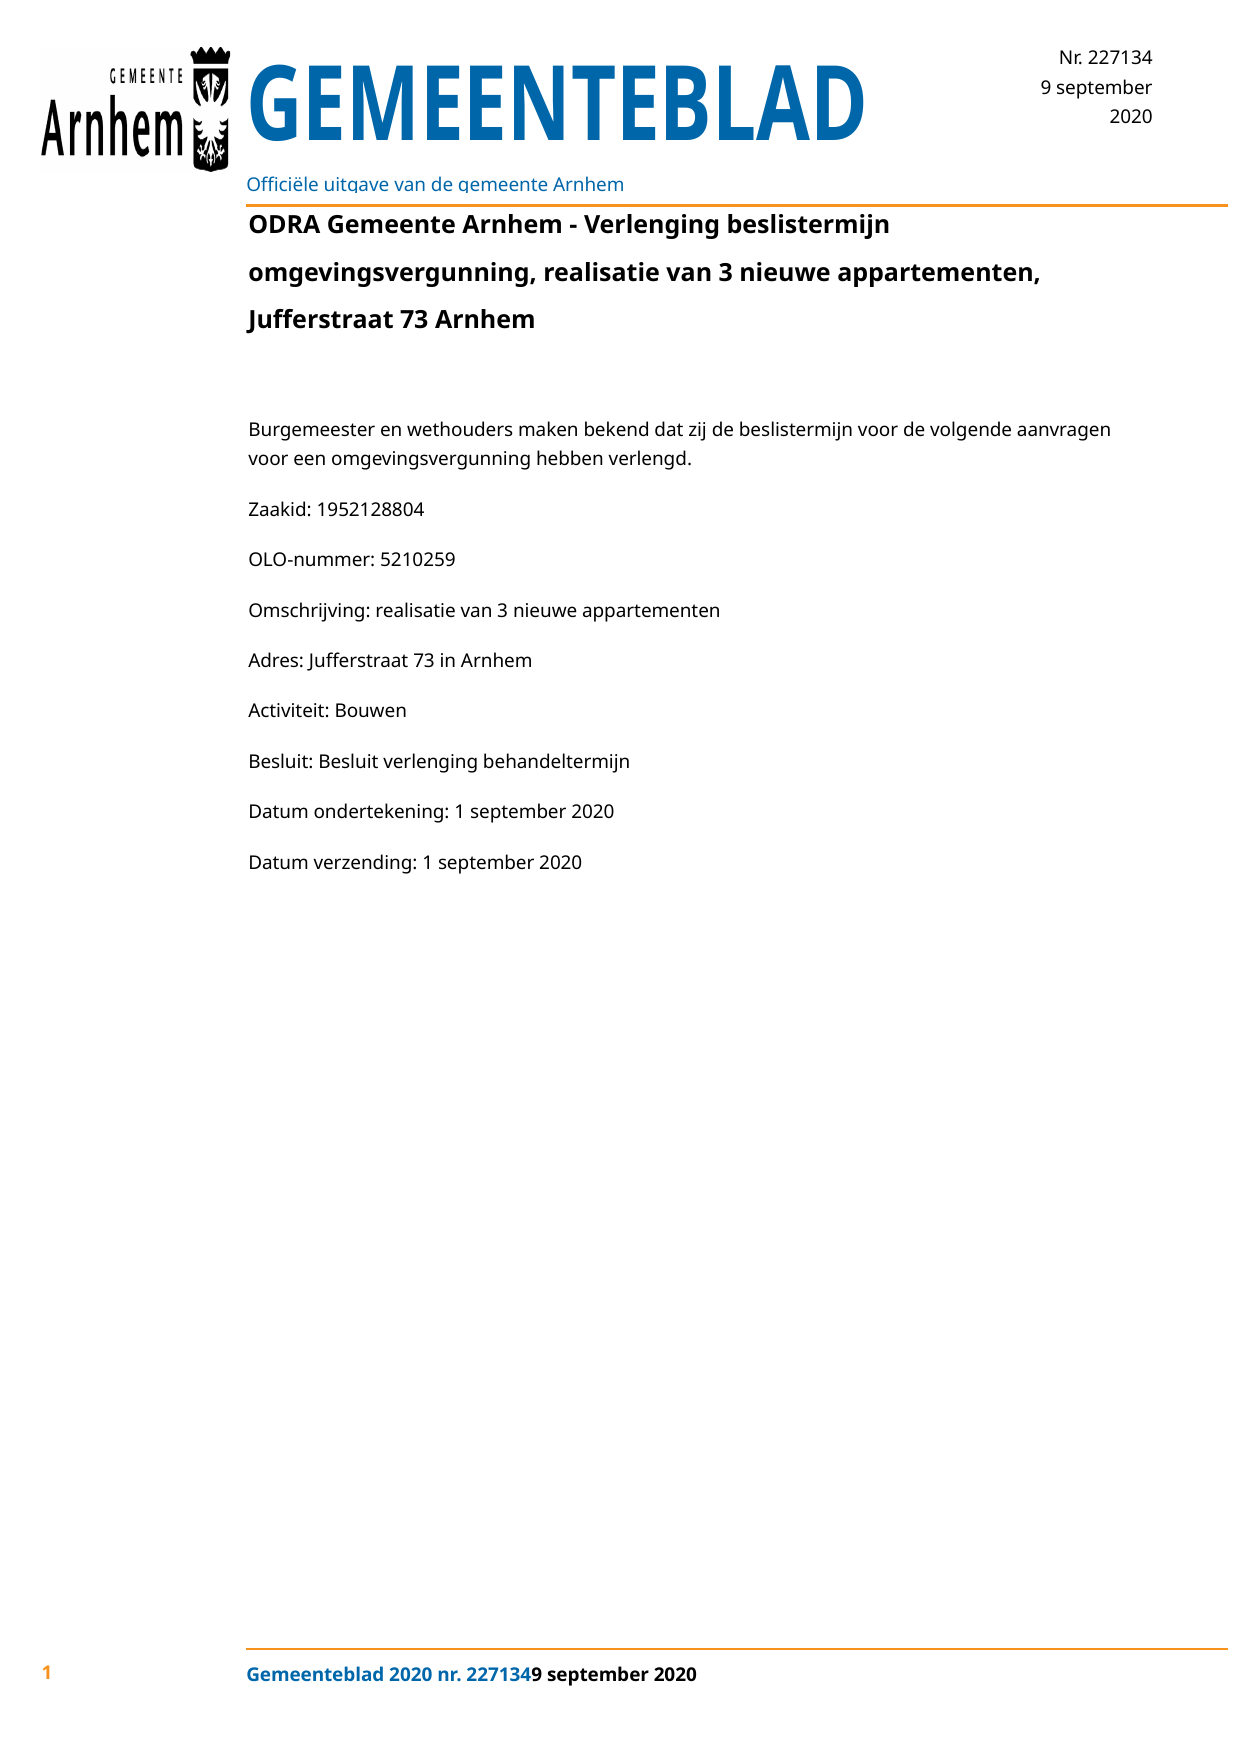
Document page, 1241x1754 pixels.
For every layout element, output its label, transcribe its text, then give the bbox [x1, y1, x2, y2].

text OLO-nummer: 5210259 [248, 546, 1152, 572]
text Omschrijving: realisatie van 3 nieuwe appartementen [248, 597, 1152, 622]
text Zaakid: 1952128804 [248, 496, 1152, 522]
text Activiteit: Bouwen [248, 698, 1152, 723]
text Besluit: Besluit verlenging behandeltermijn [248, 748, 1152, 774]
text Adres: Jufferstraat 73 in Arnhem [248, 647, 1152, 673]
text Burgemeester en wethouders maken bekend dat zij de beslistermijn voor de volgende aanvragen voor een omgevingsvergunning hebben verlengd. [248, 416, 1152, 471]
text Datum verzending: 1 september 2020 [248, 849, 1152, 874]
text Datum ondertekening: 1 september 2020 [248, 798, 1152, 824]
picture [41, 47, 231, 172]
text ODRA Gemeente Arnhem - Verlenging beslistermijn omgevingsvergunning, realisatie van 3 nieuwe appartementen, Jufferstraat 73 Arnhem [248, 207, 1152, 336]
